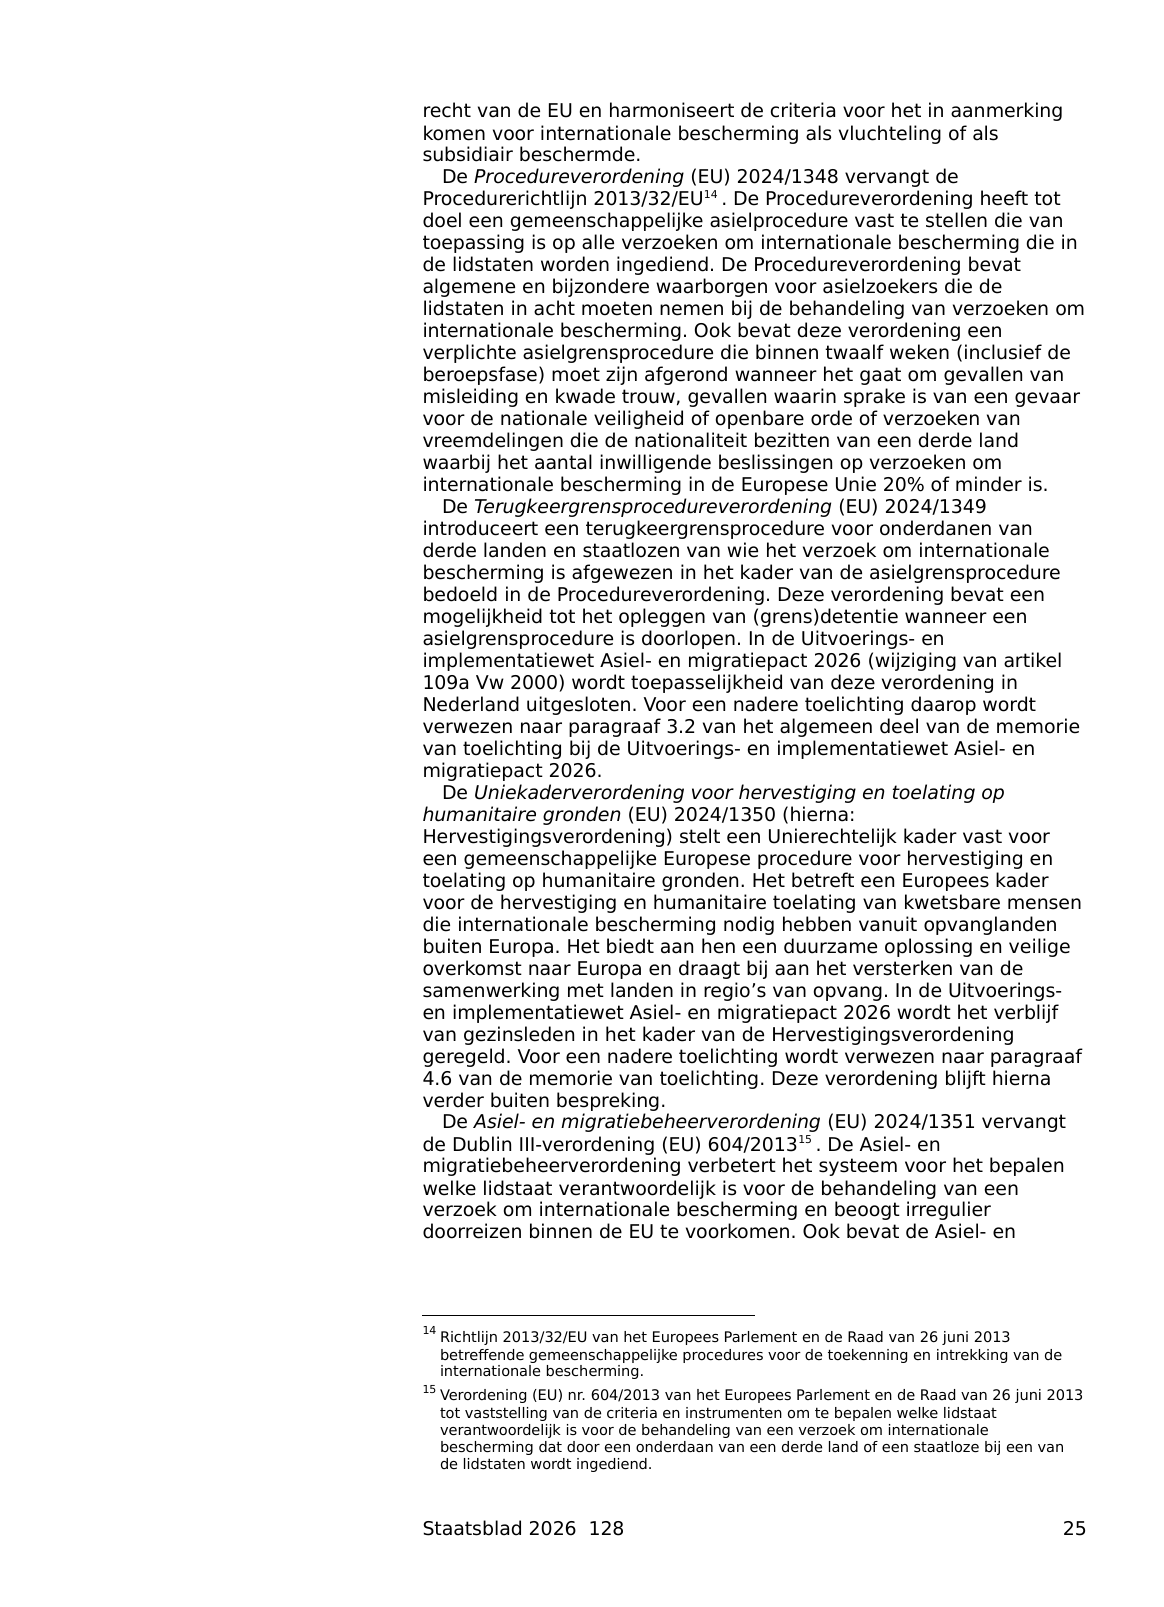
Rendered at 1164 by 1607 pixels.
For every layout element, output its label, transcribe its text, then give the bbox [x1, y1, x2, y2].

text De Procedureverordening (EU) 2024/1348 vervangt de Procedurerichtlijn 2013/32/EU. De Procedureverordening heeft tot doel een gemeenschappelijke asielprocedure vast te stellen die van toepassing is op alle verzoeken om internationale bescherming die in de lidstaten worden ingediend. De Procedureverordening bevat algemene en bijzondere waarborgen voor asielzoekers die de lidstaten in acht moeten nemen bij de behandeling van verzoeken om internationale bescherming. Ook bevat deze verordening een verplichte asielgrensprocedure die binnen twaalf weken (inclusief de beroepsfase) moet zijn afgerond wanneer het gaat om gevallen van misleiding en kwade trouw, gevallen waarin sprake is van een gevaar voor de nationale veiligheid of openbare orde of verzoeken van vreemdelingen die de nationaliteit bezitten van een derde land waarbij het aantal inwilligende beslissingen op verzoeken om internationale bescherming in de Europese Unie 20% of minder is. [422, 166, 1087, 496]
text De Terugkeergrensprocedureverordening (EU) 2024/1349 introduceert een terugkeergrensprocedure voor onderdanen van derde landen en staatlozen van wie het verzoek om internationale bescherming is afgewezen in het kader van de asielgrensprocedure bedoeld in de Procedureverordening. Deze verordening bevat een mogelijkheid tot het opleggen van (grens)detentie wanneer een asielgrensprocedure is doorlopen. In de Uitvoerings- en implementatiewet Asiel- en migratiepact 2026 (wijziging van artikel 109a Vw 2000) wordt toepasselijkheid van deze verordening in Nederland uitgesloten. Voor een nadere toelichting daarop wordt verwezen naar paragraaf 3.2 van het algemeen deel van de memorie van toelichting bij de Uitvoerings- en implementatiewet Asiel- en migratiepact 2026. [422, 496, 1087, 782]
text De Uniekaderverordening voor hervestiging en toelating op humanitaire gronden (EU) 2024/1350 (hierna: Hervestigingsverordening) stelt een Unierechtelijk kader vast voor een gemeenschappelijke Europese procedure voor hervestiging en toelating op humanitaire gronden. Het betreft een Europees kader voor de hervestiging en humanitaire toelating van kwetsbare mensen die internationale bescherming nodig hebben vanuit opvanglanden buiten Europa. Het biedt aan hen een duurzame oplossing en veilige overkomst naar Europa en draagt bij aan het versterken van de samenwerking met landen in regio’s van opvang. In de Uitvoerings- en implementatiewet Asiel- en migratiepact 2026 wordt het verblijf van gezinsleden in het kader van de Hervestigingsverordening geregeld. Voor een nadere toelichting wordt verwezen naar paragraaf 4.6 van de memorie van toelichting. Deze verordening blijft hierna verder buiten bespreking. [422, 782, 1087, 1111]
text De Asiel- en migratiebeheerverordening (EU) 2024/1351 vervangt de Dublin III-verordening (EU) 604/2013. De Asiel- en migratiebeheerverordening verbetert het systeem voor het bepalen welke lidstaat verantwoordelijk is voor de behandeling van een verzoek om internationale bescherming en beoogt irregulier doorreizen binnen de EU te voorkomen. Ook bevat de Asiel- en [422, 1111, 1087, 1243]
text Verordening (EU) nr. 604/2013 van het Europees Parlement en de Raad van 26 juni 2013 tot vaststelling van de criteria en instrumenten om te bepalen welke lidstaat verantwoordelijk is voor de behandeling van een verzoek om internationale bescherming dat door een onderdaan van een derde land of een staatloze bij een van de lidstaten wordt ingediend. [422, 1383, 1087, 1473]
text Richtlijn 2013/32/EU van het Europees Parlement en de Raad van 26 juni 2013 betreffende gemeenschappelijke procedures voor de toekenning en intrekking van de internationale bescherming. [422, 1324, 1087, 1380]
text recht van de EU en harmoniseert de criteria voor het in aanmerking komen voor internationale bescherming als vluchteling of als subsidiair beschermde. [422, 100, 1087, 166]
